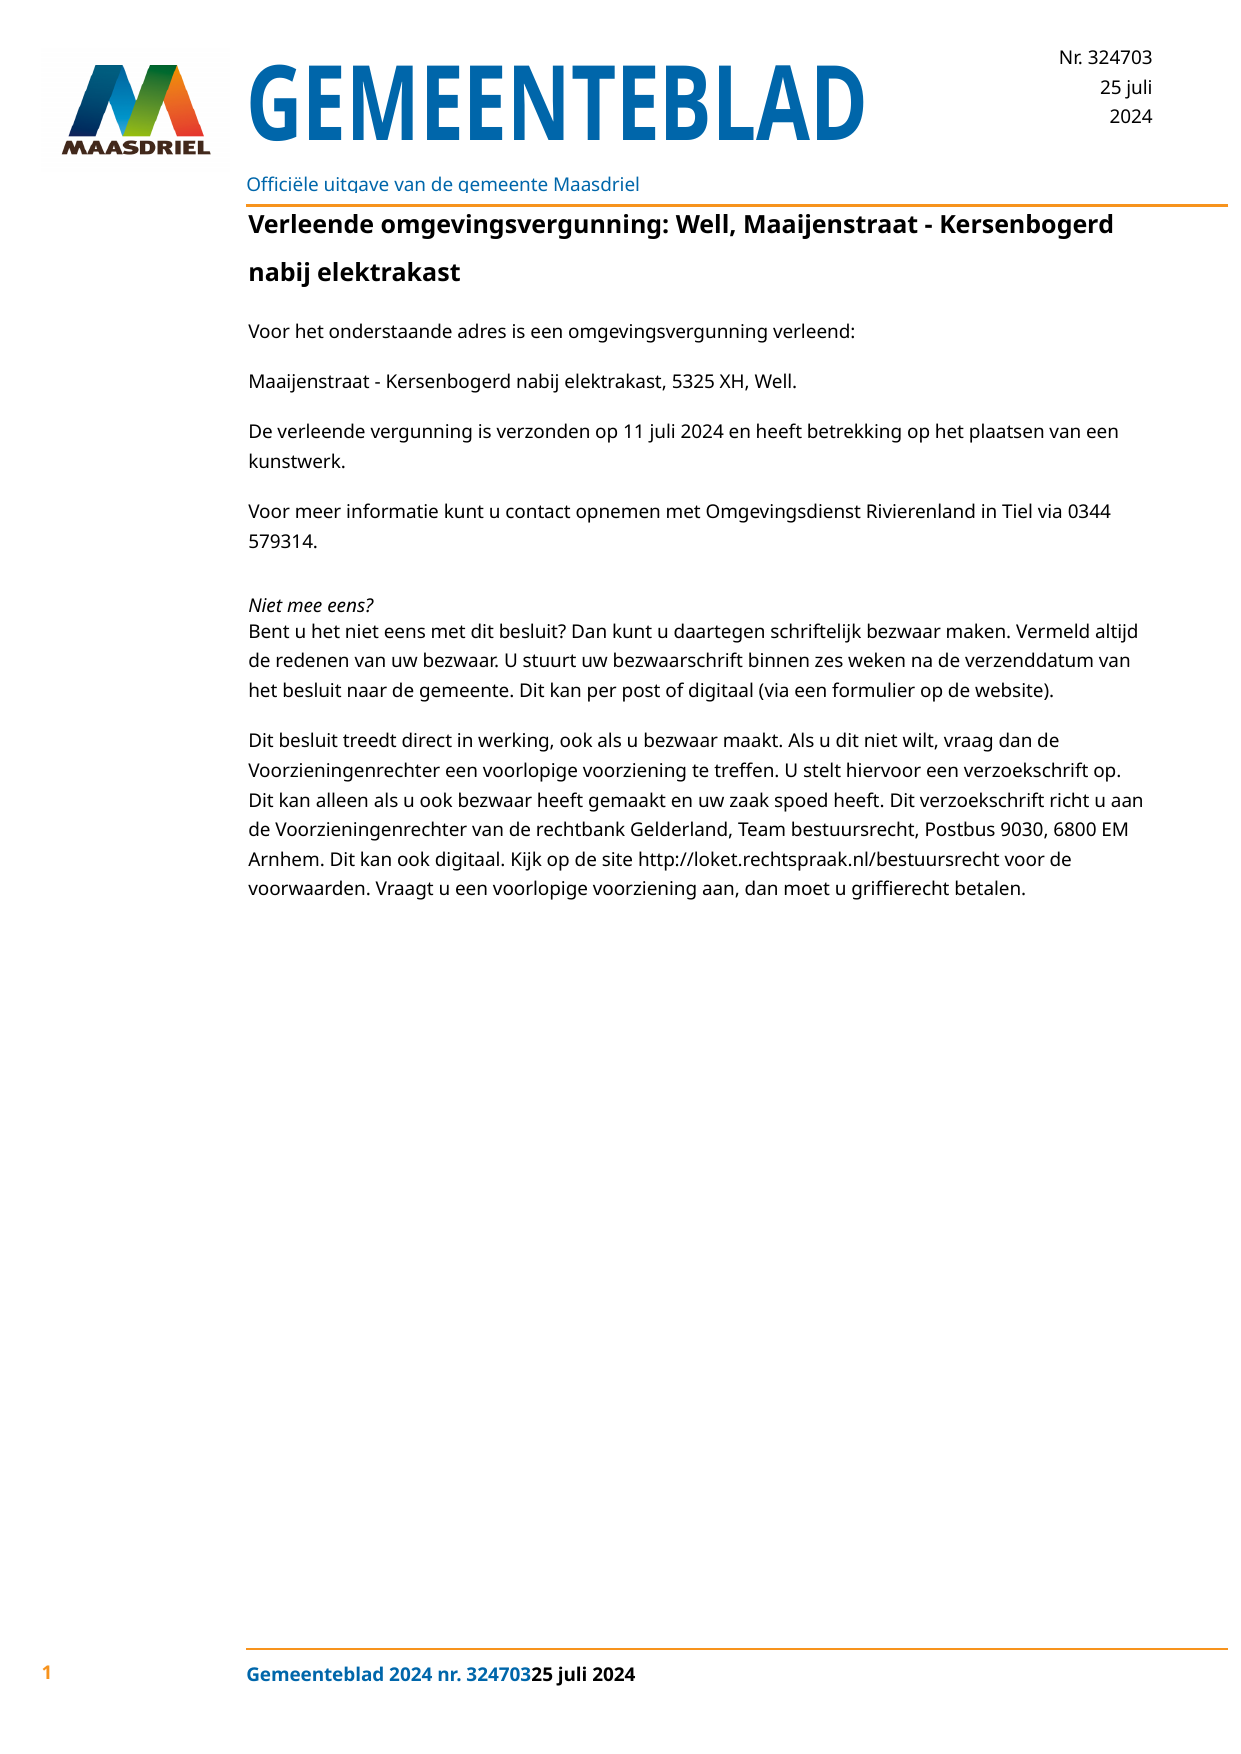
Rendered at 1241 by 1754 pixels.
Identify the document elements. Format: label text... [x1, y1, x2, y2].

text Maaijenstraat - Kersenbogerd nabij elektrakast, 5325 XH, Well. [248, 368, 1152, 394]
picture [41, 47, 231, 172]
text Dit besluit treedt direct in werking, ook als u bezwaar maakt. Als u dit niet wilt, vraag dan de Voorzieningenrechter een voorlopige voorziening te treffen. U stelt hiervoor een verzoekschrift op. Dit kan alleen als u ook bezwaar heeft gemaakt en uw zaak spoed heeft. Dit verzoekschrift richt u aan de Voorzieningenrechter van de rechtbank Gelderland, Team bestuursrecht, Postbus 9030, 6800 EM Arnhem. Dit kan ook digitaal. Kijk op de site http://loket.rechtspraak.nl/bestuursrecht voor de voorwaarden. Vraagt u een voorlopige voorziening aan, dan moet u griffierecht betalen. [248, 728, 1152, 901]
text Voor meer informatie kunt u contact opnemen met Omgevingsdienst Rivierenland in Tiel via 0344 579314. [248, 499, 1152, 554]
text Bent u het niet eens met dit besluit? Dan kunt u daartegen schriftelijk bezwaar maken. Vermeld altijd de redenen van uw bezwaar. U stuurt uw bezwaarschrift binnen zes weken na de verzenddatum van het besluit naar de gemeente. Dit kan per post of digitaal (via een formulier op de website). [248, 618, 1152, 703]
text De verleende vergunning is verzonden op 11 juli 2024 en heeft betrekking op het plaatsen van een kunstwerk. [248, 419, 1152, 474]
text Niet mee eens? [248, 592, 1152, 618]
text Voor het onderstaande adres is een omgevingsvergunning verleend: [248, 318, 1152, 344]
text Verleende omgevingsvergunning: Well, Maaijenstraat - Kersenbogerd nabij elektrakast [248, 207, 1152, 288]
